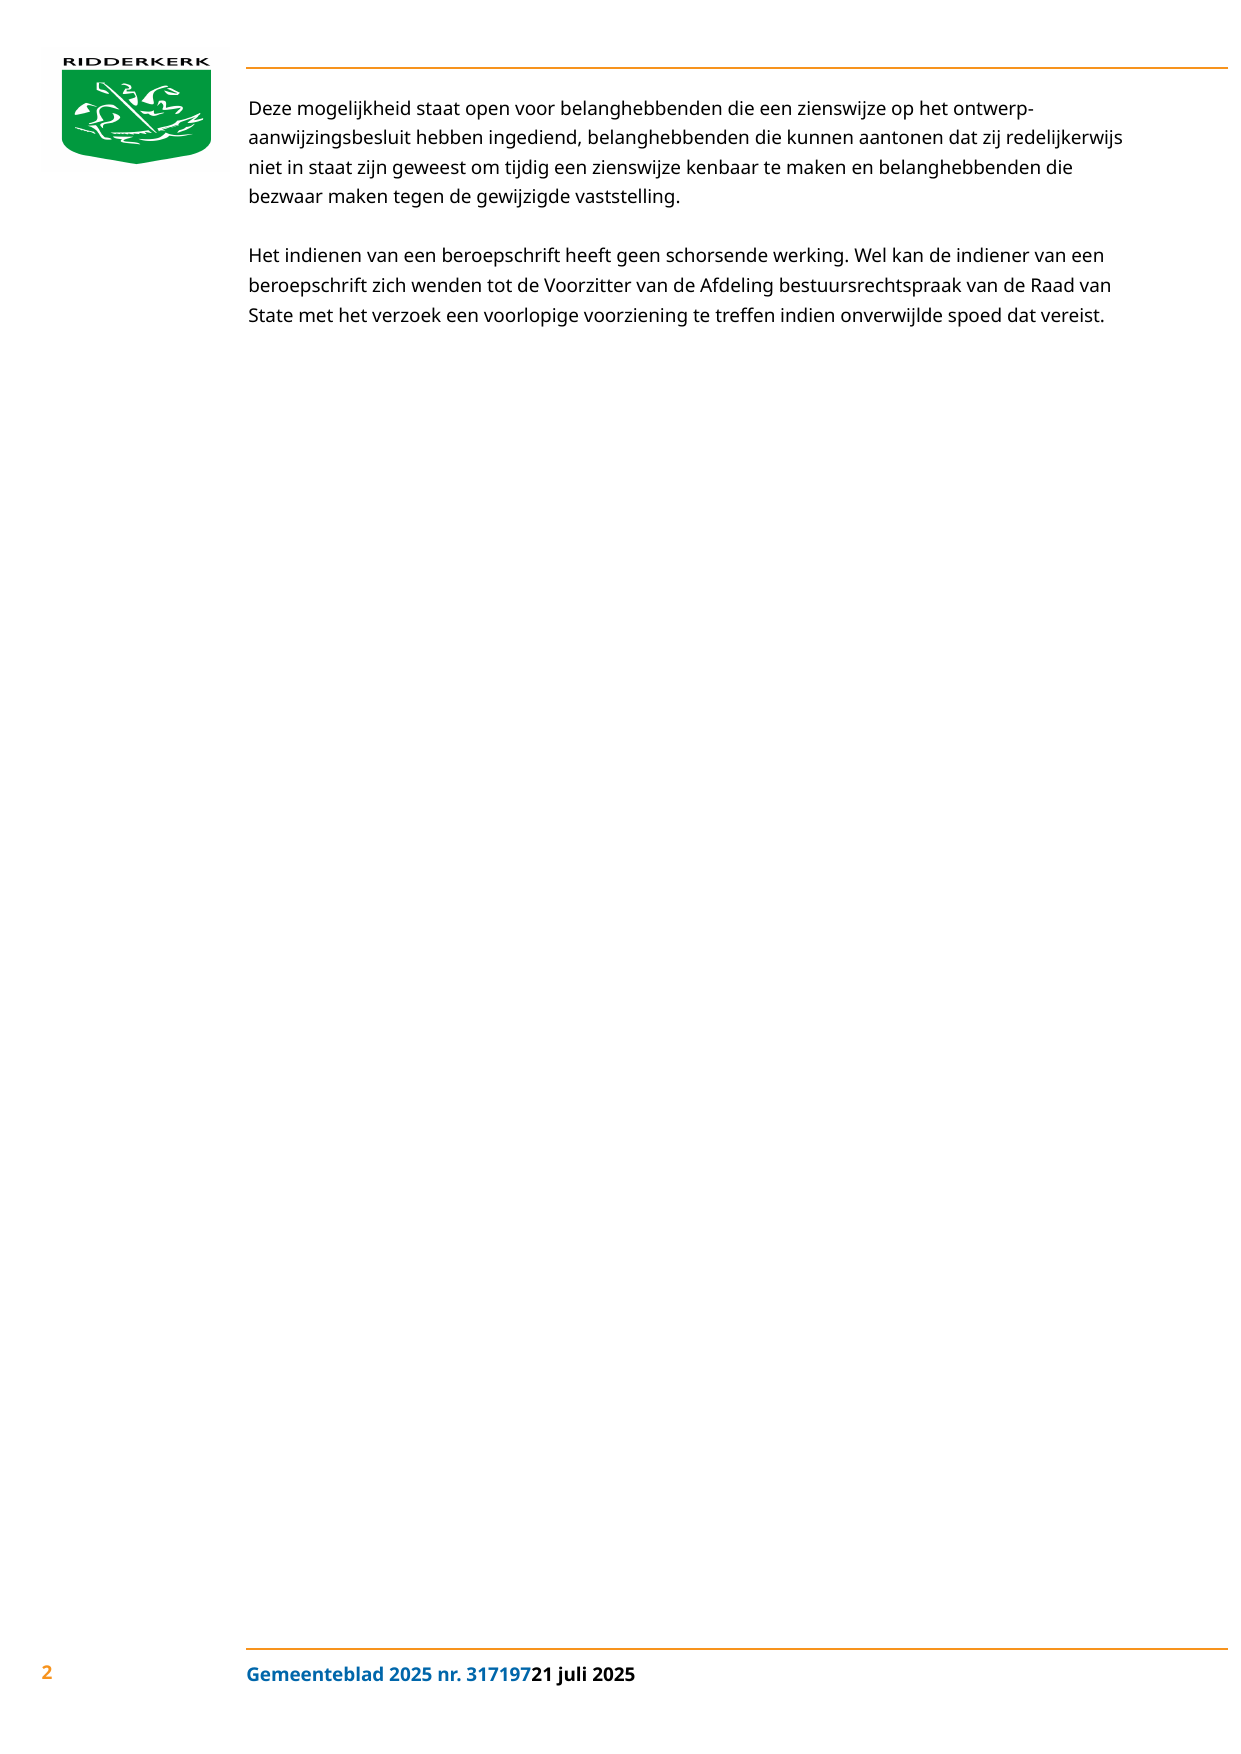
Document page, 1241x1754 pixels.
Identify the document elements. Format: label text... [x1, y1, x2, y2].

text Deze mogelijkheid staat open voor belanghebbenden die een zienswijze op het ontwerp-aanwijzingsbesluit hebben ingediend, belanghebbenden die kunnen aantonen dat zij redelijkerwijs niet in staat zijn geweest om tijdig een zienswijze kenbaar te maken en belanghebbenden die bezwaar maken tegen de gewijzigde vaststelling. [248, 95, 1152, 209]
picture [41, 47, 231, 172]
text Het indienen van een beroepschrift heeft geen schorsende werking. Wel kan de indiener van een beroepschrift zich wenden tot de Voorzitter van de Afdeling bestuursrechtspraak van de Raad van State met het verzoek een voorlopige voorziening te treffen indien onverwijlde spoed dat vereist. [248, 243, 1152, 328]
